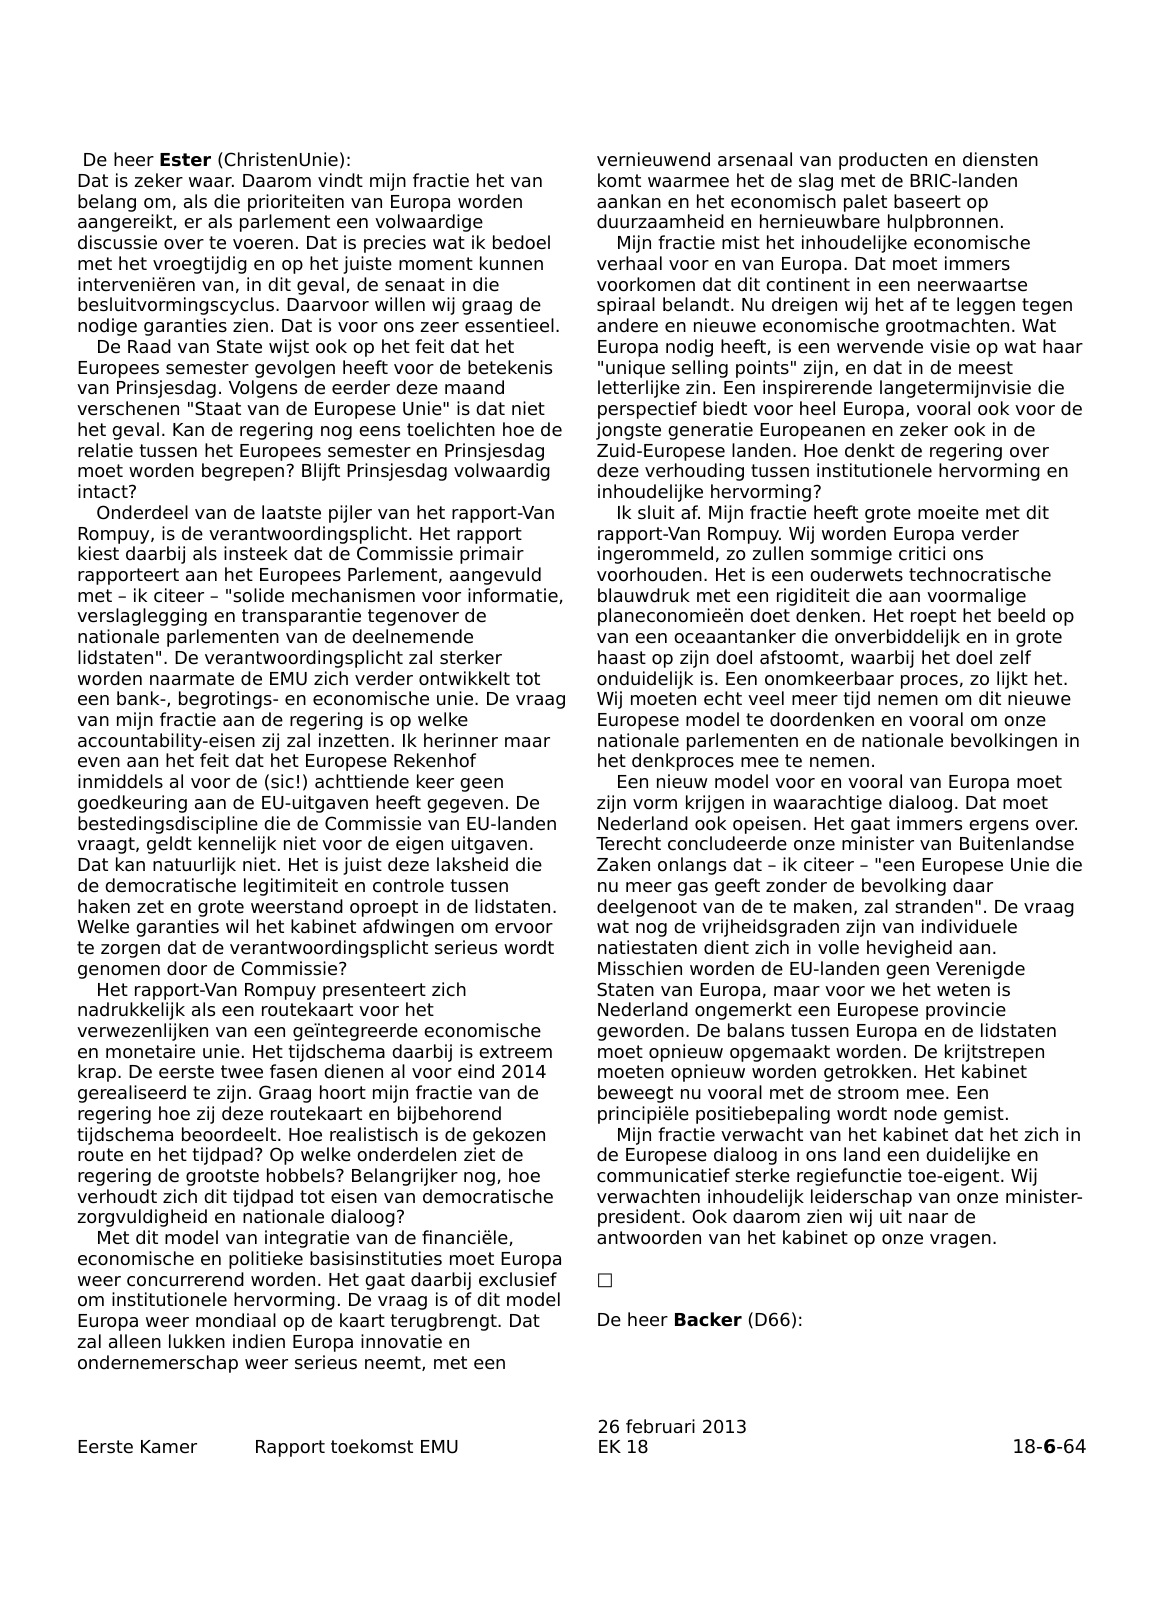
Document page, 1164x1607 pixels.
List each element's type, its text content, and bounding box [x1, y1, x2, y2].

text □ [596, 1269, 1087, 1289]
text Dat is zeker waar. Daarom vindt mijn fractie het van belang om, als die prioriteiten van Europa worden aangereikt, er als parlement een volwaardige discussie over te voeren. Dat is precies wat ik bedoel met het vroegtijdig en op het juiste moment kunnen interveniëren van, in dit geval, de senaat in die besluitvormingscyclus. Daarvoor willen wij graag de nodige garanties zien. Dat is voor ons zeer essentieel. [77, 171, 567, 337]
text vernieuwend arsenaal van producten en diensten komt waarmee het de slag met de BRIC-landen aankan en het economisch palet baseert op duurzaamheid en hernieuwbare hulpbronnen. [596, 150, 1087, 233]
text Het rapport-Van Rompuy presenteert zich nadrukkelijk als een routekaart voor het verwezenlijken van een geïntegreerde economische en monetaire unie. Het tijdschema daarbij is extreem krap. De eerste twee fasen dienen al voor eind 2014 gerealiseerd te zijn. Graag hoort mijn fractie van de regering hoe zij deze routekaart en bijbehorend tijdschema beoordeelt. Hoe realistisch is de gekozen route en het tijdpad? Op welke onderdelen ziet de regering de grootste hobbels? Belangrijker nog, hoe verhoudt zich dit tijdpad tot eisen van democratische zorgvuldigheid en nationale dialoog? [77, 979, 567, 1228]
text Een nieuw model voor en vooral van Europa moet zijn vorm krijgen in waarachtige dialoog. Dat moet Nederland ook opeisen. Het gaat immers ergens over. Terecht concludeerde onze minister van Buitenlandse Zaken onlangs dat – ik citeer – "een Europese Unie die nu meer gas geeft zonder de bevolking daar deelgenoot van de te maken, zal stranden". De vraag wat nog de vrijheidsgraden zijn van individuele natiestaten dient zich in volle hevigheid aan. Misschien worden de EU-landen geen Verenigde Staten van Europa, maar voor we het weten is Nederland ongemerkt een Europese provincie geworden. De balans tussen Europa en de lidstaten moet opnieuw opgemaakt worden. De krijtstrepen moeten opnieuw worden getrokken. Het kabinet beweegt nu vooral met de stroom mee. Een principiële positiebepaling wordt node gemist. [596, 772, 1087, 1124]
text Ik sluit af. Mijn fractie heeft grote moeite met dit rapport-Van Rompuy. Wij worden Europa verder ingerommeld, zo zullen sommige critici ons voorhouden. Het is een ouderwets technocratische blauwdruk met een rigiditeit die aan voormalige planeconomieën doet denken. Het roept het beeld op van een oceaantanker die onverbiddelijk en in grote haast op zijn doel afstoomt, waarbij het doel zelf onduidelijk is. Een onomkeerbaar proces, zo lijkt het. Wij moeten echt veel meer tijd nemen om dit nieuwe Europese model te doordenken en vooral om onze nationale parlementen en de nationale bevolkingen in het denkproces mee te nemen. [596, 503, 1087, 772]
text De Raad van State wijst ook op het feit dat het Europees semester gevolgen heeft voor de betekenis van Prinsjesdag. Volgens de eerder deze maand verschenen "Staat van de Europese Unie" is dat niet het geval. Kan de regering nog eens toelichten hoe de relatie tussen het Europees semester en Prinsjesdag moet worden begrepen? Blijft Prinsjesdag volwaardig intact? [77, 337, 567, 503]
text Met dit model van integratie van de financiële, economische en politieke basisinstituties moet Europa weer concurrerend worden. Het gaat daarbij exclusief om institutionele hervorming. De vraag is of dit model Europa weer mondiaal op de kaart terugbrengt. Dat zal alleen lukken indien Europa innovatie en ondernemerschap weer serieus neemt, met een [77, 1228, 567, 1373]
text Onderdeel van de laatste pijler van het rapport-Van Rompuy, is de verantwoordingsplicht. Het rapport kiest daarbij als insteek dat de Commissie primair rapporteert aan het Europees Parlement, aangevuld met – ik citeer – "solide mechanismen voor informatie, verslaglegging en transparantie tegenover de nationale parlementen van de deelnemende lidstaten". De verantwoordingsplicht zal sterker worden naarmate de EMU zich verder ontwikkelt tot een bank-, begrotings- en economische unie. De vraag van mijn fractie aan de regering is op welke accountability-eisen zij zal inzetten. Ik herinner maar even aan het feit dat het Europese Rekenhof inmiddels al voor de (sic!) achttiende keer geen goedkeuring aan de EU-uitgaven heeft gegeven. De bestedingsdiscipline die de Commissie van EU-landen vraagt, geldt kennelijk niet voor de eigen uitgaven. Dat kan natuurlijk niet. Het is juist deze laksheid die de democratische legitimiteit en controle tussen haken zet en grote weerstand oproept in de lidstaten. Welke garanties wil het kabinet afdwingen om ervoor te zorgen dat de verantwoordingsplicht serieus wordt genomen door de Commissie? [77, 503, 567, 979]
text Mijn fractie verwacht van het kabinet dat het zich in de Europese dialoog in ons land een duidelijke en communicatief sterke regiefunctie toe-eigent. Wij verwachten inhoudelijk leiderschap van onze minister-president. Ook daarom zien wij uit naar de antwoorden van het kabinet op onze vragen. [596, 1124, 1087, 1249]
text Mijn fractie mist het inhoudelijke economische verhaal voor en van Europa. Dat moet immers voorkomen dat dit continent in een neerwaartse spiraal belandt. Nu dreigen wij het af te leggen tegen andere en nieuwe economische grootmachten. Wat Europa nodig heeft, is een wervende visie op wat haar "unique selling points" zijn, en dat in de meest letterlijke zin. Een inspirerende langetermijnvisie die perspectief biedt voor heel Europa, vooral ook voor de jongste generatie Europeanen en zeker ook in de Zuid-Europese landen. Hoe denkt de regering over deze verhouding tussen institutionele hervorming en inhoudelijke hervorming? [596, 233, 1087, 503]
text De heer Ester (ChristenUnie): [77, 150, 567, 171]
text De heer Backer (D66): [596, 1309, 1087, 1330]
